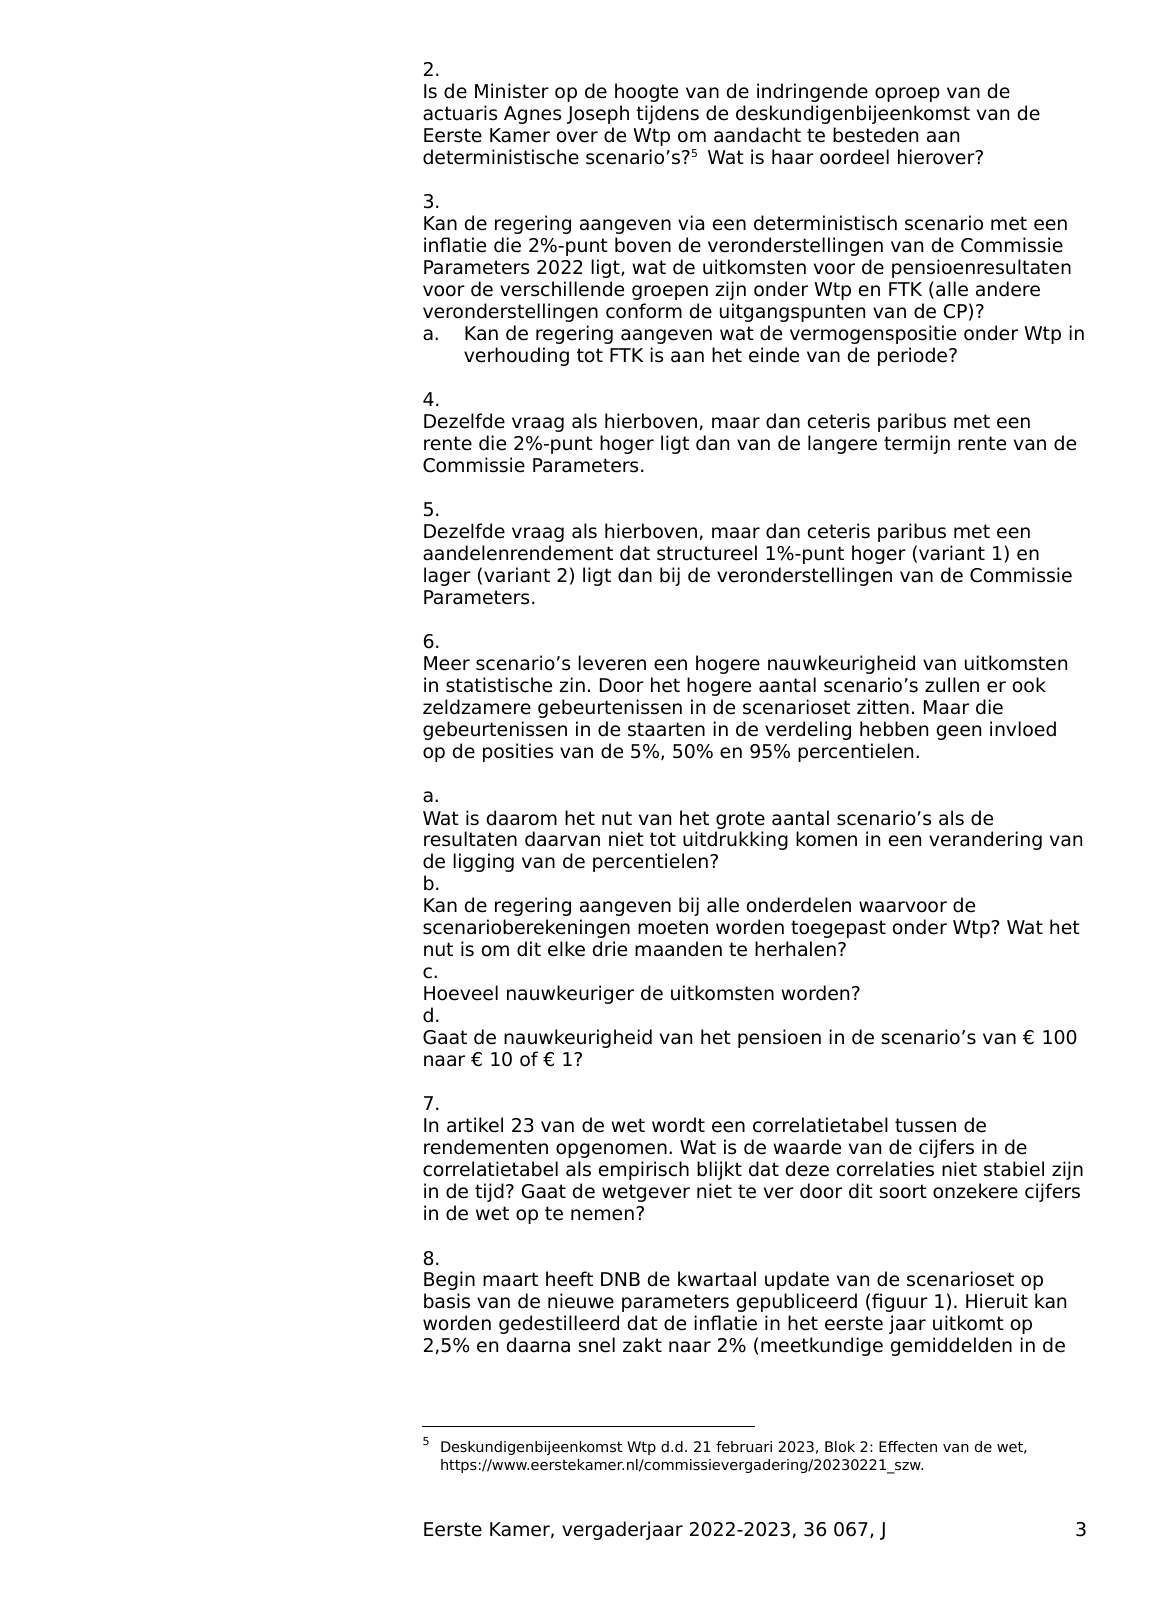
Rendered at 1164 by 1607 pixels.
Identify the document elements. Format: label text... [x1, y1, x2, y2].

text 7. [422, 1093, 1087, 1115]
text 5. [422, 499, 1087, 521]
text Dezelfde vraag als hierboven, maar dan ceteris paribus met een aandelenrendement dat structureel 1%-punt hoger (variant 1) en lager (variant 2) ligt dan bij de veronderstellingen van de Commissie Parameters. [422, 521, 1087, 609]
text Meer scenario’s leveren een hogere nauwkeurigheid van uitkomsten in statistische zin. Door het hogere aantal scenario’s zullen er ook zeldzamere gebeurtenissen in de scenarioset zitten. Maar die gebeurtenissen in de staarten in de verdeling hebben geen invloed op de posities van de 5%, 50% en 95% percentielen. [422, 653, 1087, 763]
text Wat is daarom het nut van het grote aantal scenario’s als de resultaten daarvan niet tot uitdrukking komen in een verandering van de ligging van de percentielen? [422, 807, 1087, 873]
text b. [422, 873, 1087, 895]
text a. Kan de regering aangeven wat de vermogenspositie onder Wtp in verhouding tot FTK is aan het einde van de periode? [422, 323, 1087, 367]
text Dezelfde vraag als hierboven, maar dan ceteris paribus met een rente die 2%-punt hoger ligt dan van de langere termijn rente van de Commissie Parameters. [422, 411, 1087, 477]
text 6. [422, 631, 1087, 653]
text 8. [422, 1247, 1087, 1269]
text 3. [422, 191, 1087, 213]
text Deskundigenbijeenkomst Wtp d.d. 21 februari 2023, Blok 2: Effecten van de wet, https://www.eerstekamer.nl/commissievergadering/20230221_szw. [422, 1435, 1087, 1474]
text Kan de regering aangeven via een deterministisch scenario met een inflatie die 2%-punt boven de veronderstellingen van de Commissie Parameters 2022 ligt, wat de uitkomsten voor de pensioenresultaten voor de verschillende groepen zijn onder Wtp en FTK (alle andere veronderstellingen conform de uitgangspunten van de CP)? [422, 213, 1087, 323]
text Begin maart heeft DNB de kwartaal update van de scenarioset op basis van de nieuwe parameters gepubliceerd (figuur 1). Hieruit kan worden gedestilleerd dat de inflatie in het eerste jaar uitkomt op 2,5% en daarna snel zakt naar 2% (meetkundige gemiddelden in de [422, 1269, 1087, 1357]
text a. [422, 785, 1087, 807]
text Is de Minister op de hoogte van de indringende oproep van de actuaris Agnes Joseph tijdens de deskundigenbijeenkomst van de Eerste Kamer over de Wtp om aandacht te besteden aan deterministische scenario’s? Wat is haar oordeel hierover? [422, 81, 1087, 169]
text d. [422, 1005, 1087, 1027]
text Gaat de nauwkeurigheid van het pensioen in de scenario’s van € 100 naar € 10 of € 1? [422, 1027, 1087, 1071]
text c. [422, 961, 1087, 983]
text Kan de regering aangeven bij alle onderdelen waarvoor de scenarioberekeningen moeten worden toegepast onder Wtp? Wat het nut is om dit elke drie maanden te herhalen? [422, 895, 1087, 961]
text 4. [422, 389, 1087, 411]
text 2. [422, 59, 1087, 81]
text In artikel 23 van de wet wordt een correlatietabel tussen de rendementen opgenomen. Wat is de waarde van de cijfers in de correlatietabel als empirisch blijkt dat deze correlaties niet stabiel zijn in de tijd? Gaat de wetgever niet te ver door dit soort onzekere cijfers in de wet op te nemen? [422, 1115, 1087, 1225]
text Hoeveel nauwkeuriger de uitkomsten worden? [422, 983, 1087, 1005]
